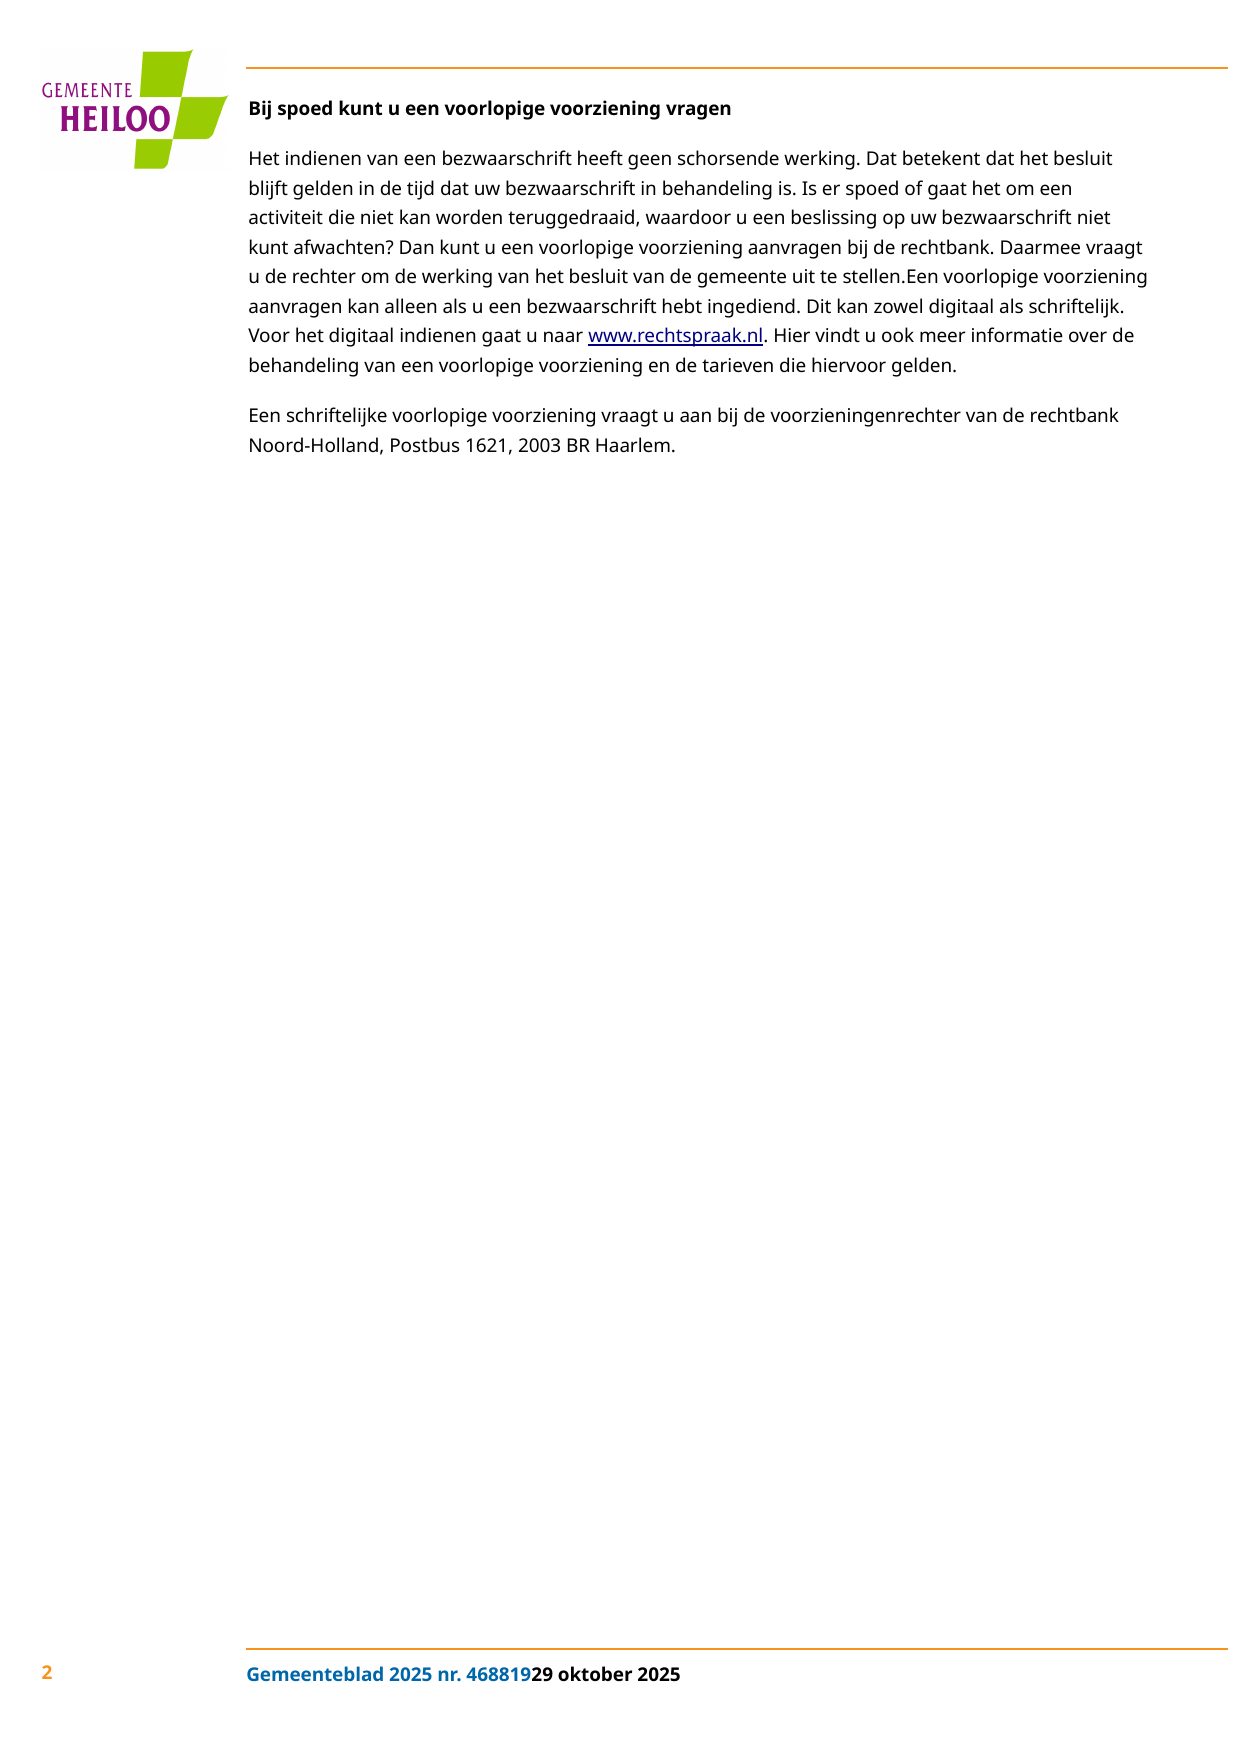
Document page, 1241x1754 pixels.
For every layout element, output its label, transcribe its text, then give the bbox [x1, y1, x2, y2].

text Een schriftelijke voorlopige voorziening vraagt u aan bij de voorzieningenrechter van de rechtbank Noord-Holland, Postbus 1621, 2003 BR Haarlem. [248, 403, 1152, 458]
text Bij spoed kunt u een voorlopige voorziening vragen [248, 95, 1152, 121]
text Het indienen van een bezwaarschrift heeft geen schorsende werking. Dat betekent dat het besluit blijft gelden in de tijd dat uw bezwaarschrift in behandeling is. Is er spoed of gaat het om een activiteit die niet kan worden teruggedraaid, waardoor u een beslissing op uw bezwaarschrift niet kunt afwachten? Dan kunt u een voorlopige voorziening aanvragen bij de rechtbank. Daarmee vraagt u de rechter om de werking van het besluit van de gemeente uit te stellen.Een voorlopige voorziening aanvragen kan alleen als u een bezwaarschrift hebt ingediend. Dit kan zowel digitaal als schriftelijk. Voor het digitaal indienen gaat u naar www.rechtspraak.nl. Hier vindt u ook meer informatie over de behandeling van een voorlopige voorziening en de tarieven die hiervoor gelden. [248, 145, 1152, 378]
picture [41, 47, 231, 172]
